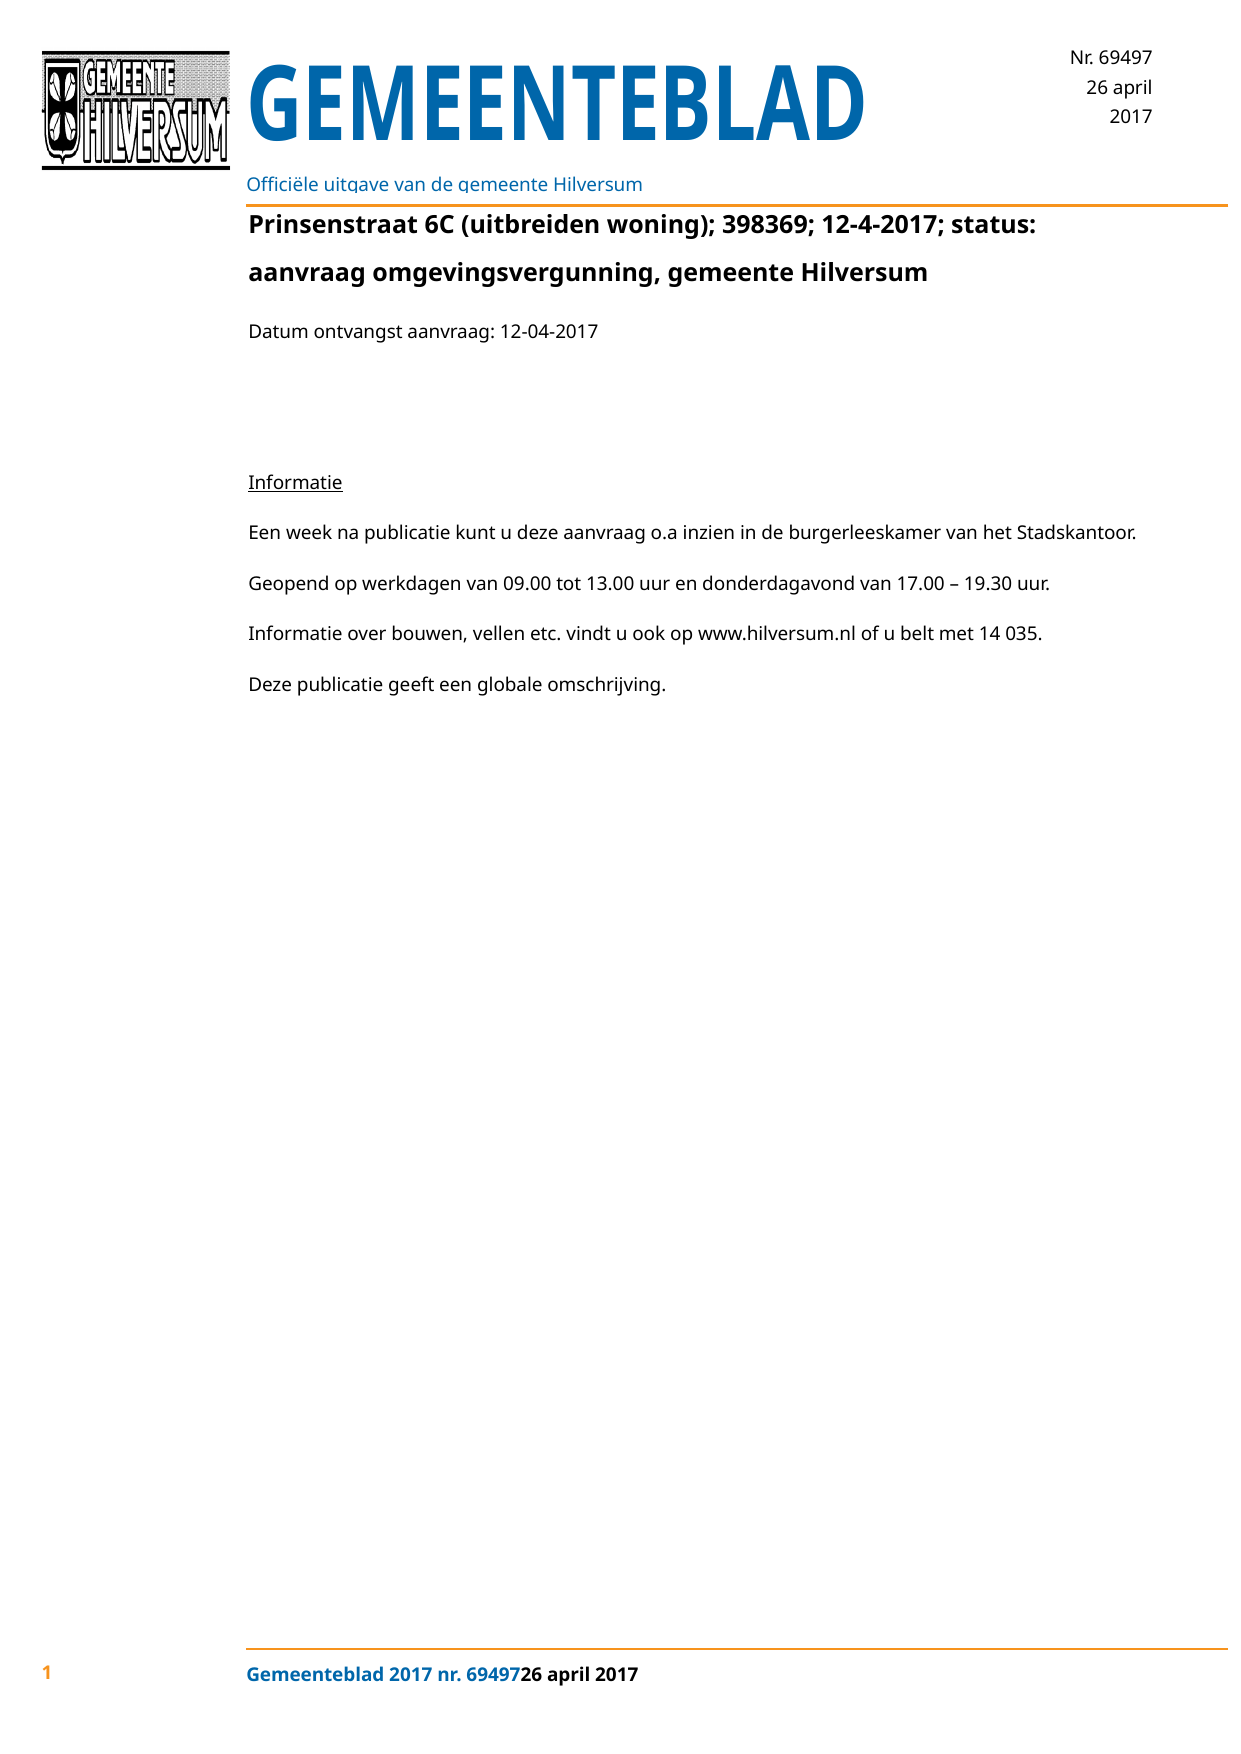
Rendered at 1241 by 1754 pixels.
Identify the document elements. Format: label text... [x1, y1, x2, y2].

text Informatie [248, 469, 1152, 495]
text Deze publicatie geeft een globale omschrijving. [248, 671, 1152, 697]
text Informatie over bouwen, vellen etc. vindt u ook op www.hilversum.nl of u belt met 14 035. [248, 620, 1152, 646]
text Een week na publicatie kunt u deze aanvraag o.a inzien in de burgerleeskamer van het Stadskantoor. [248, 519, 1152, 545]
text Geopend op werkdagen van 09.00 tot 13.00 uur en donderdagavond van 17.00 – 19.30 uur. [248, 570, 1152, 596]
text Prinsenstraat 6C (uitbreiden woning); 398369; 12-4-2017; status: aanvraag omgevingsvergunning, gemeente Hilversum [248, 207, 1152, 288]
text Datum ontvangst aanvraag: 12-04-2017 [248, 318, 1152, 344]
picture [41, 47, 231, 172]
